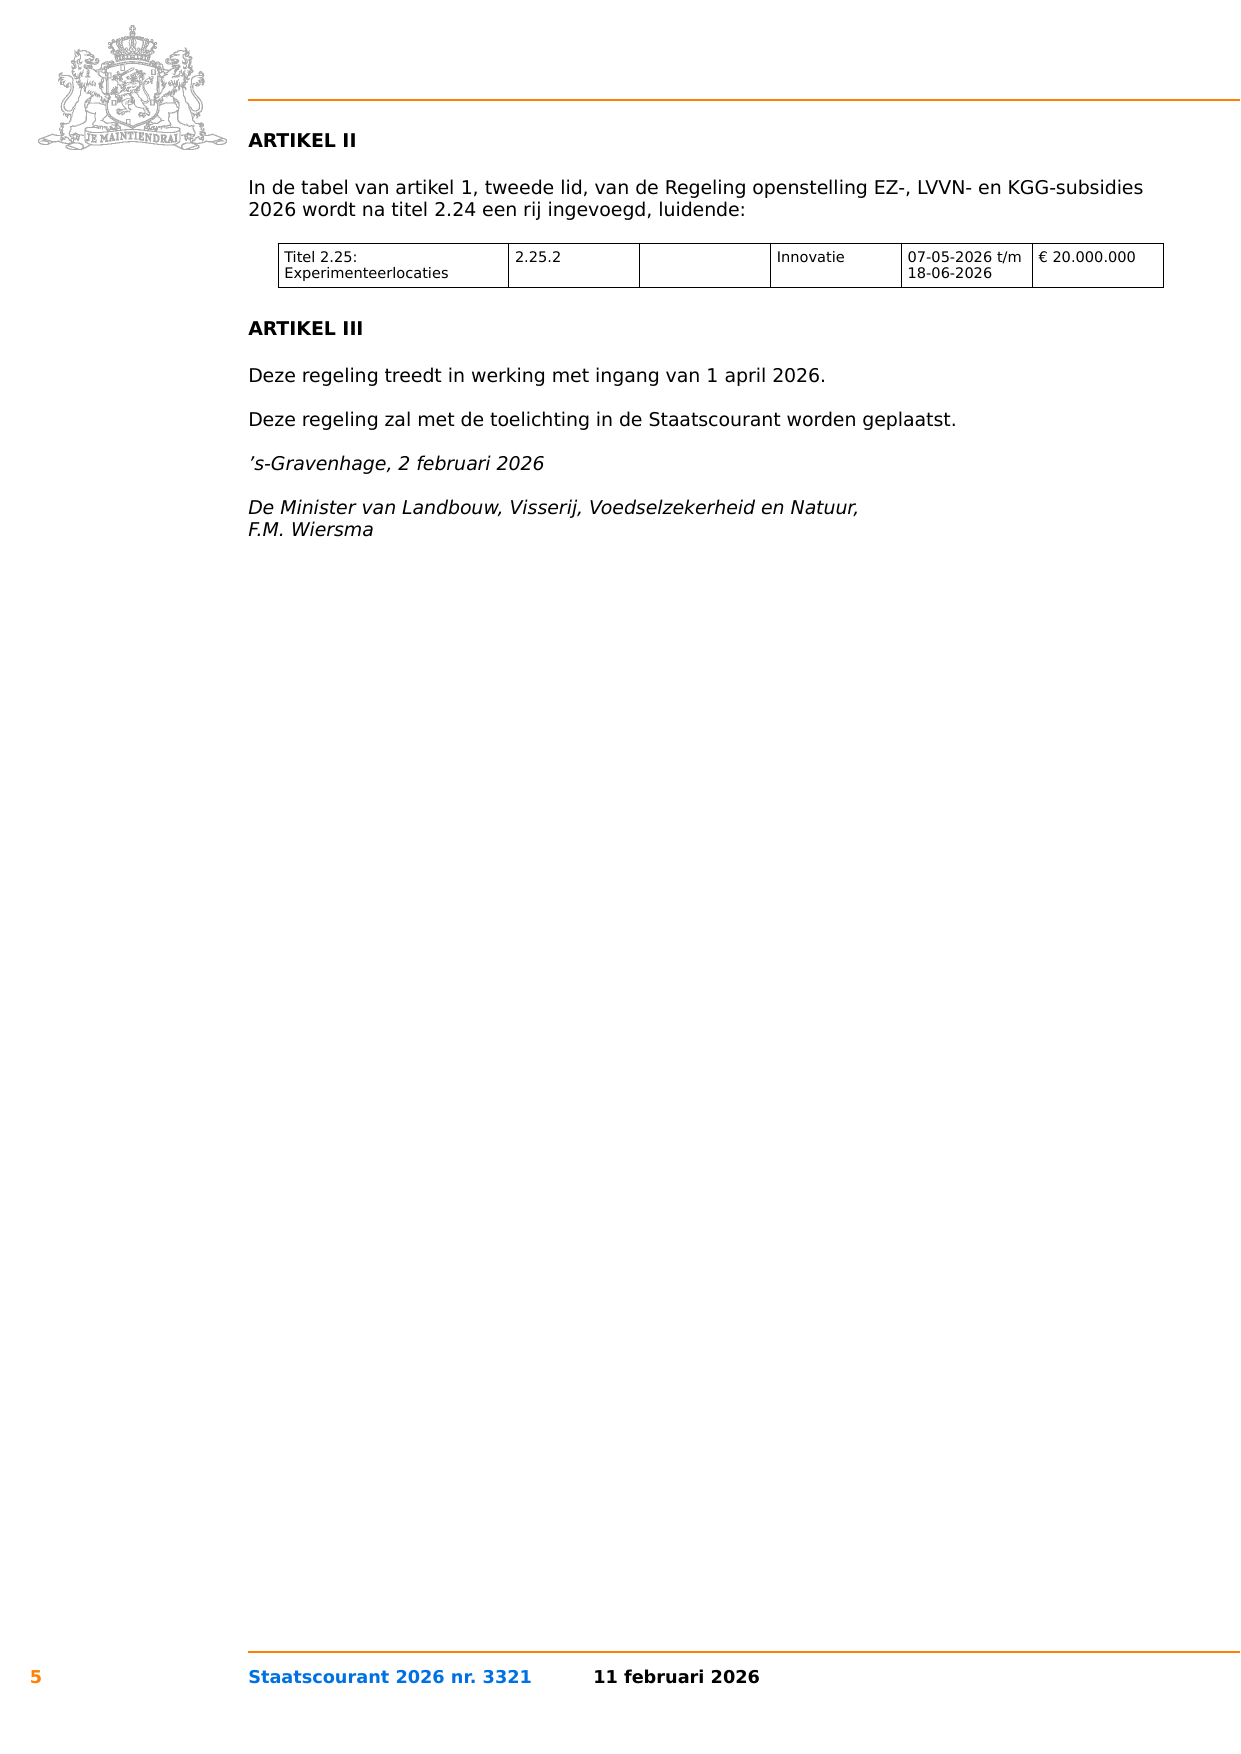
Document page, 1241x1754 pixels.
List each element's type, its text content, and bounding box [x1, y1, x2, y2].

subtitle ARTIKEL II [248, 130, 1163, 152]
text De Minister van Landbouw, Visserij, Voedselzekerheid en Natuur, F.M. Wiersma [248, 497, 1163, 541]
table_header € 20.000.000 [1033, 244, 1163, 287]
table_header 07-05-2026 t/m 18-06-2026 [902, 244, 1032, 287]
table_header Innovatie [771, 244, 901, 287]
text Deze regeling treedt in werking met ingang van 1 april 2026. [248, 365, 1163, 387]
text Deze regeling zal met de toelichting in de Staatscourant worden geplaatst. [248, 409, 1163, 431]
table_header Titel 2.25: Experimenteerlocaties [279, 244, 508, 287]
subtitle ARTIKEL III [248, 318, 1163, 340]
picture [38, 25, 227, 150]
table_header 2.25.2 [509, 244, 639, 287]
text In de tabel van artikel 1, tweede lid, van de Regeling openstelling EZ-, LVVN- en KGG-subsidies 2026 wordt na titel 2.24 een rij ingevoegd, luidende: [248, 177, 1163, 221]
table_header [640, 244, 770, 287]
text ’s-Gravenhage, 2 februari 2026 [248, 453, 1163, 475]
